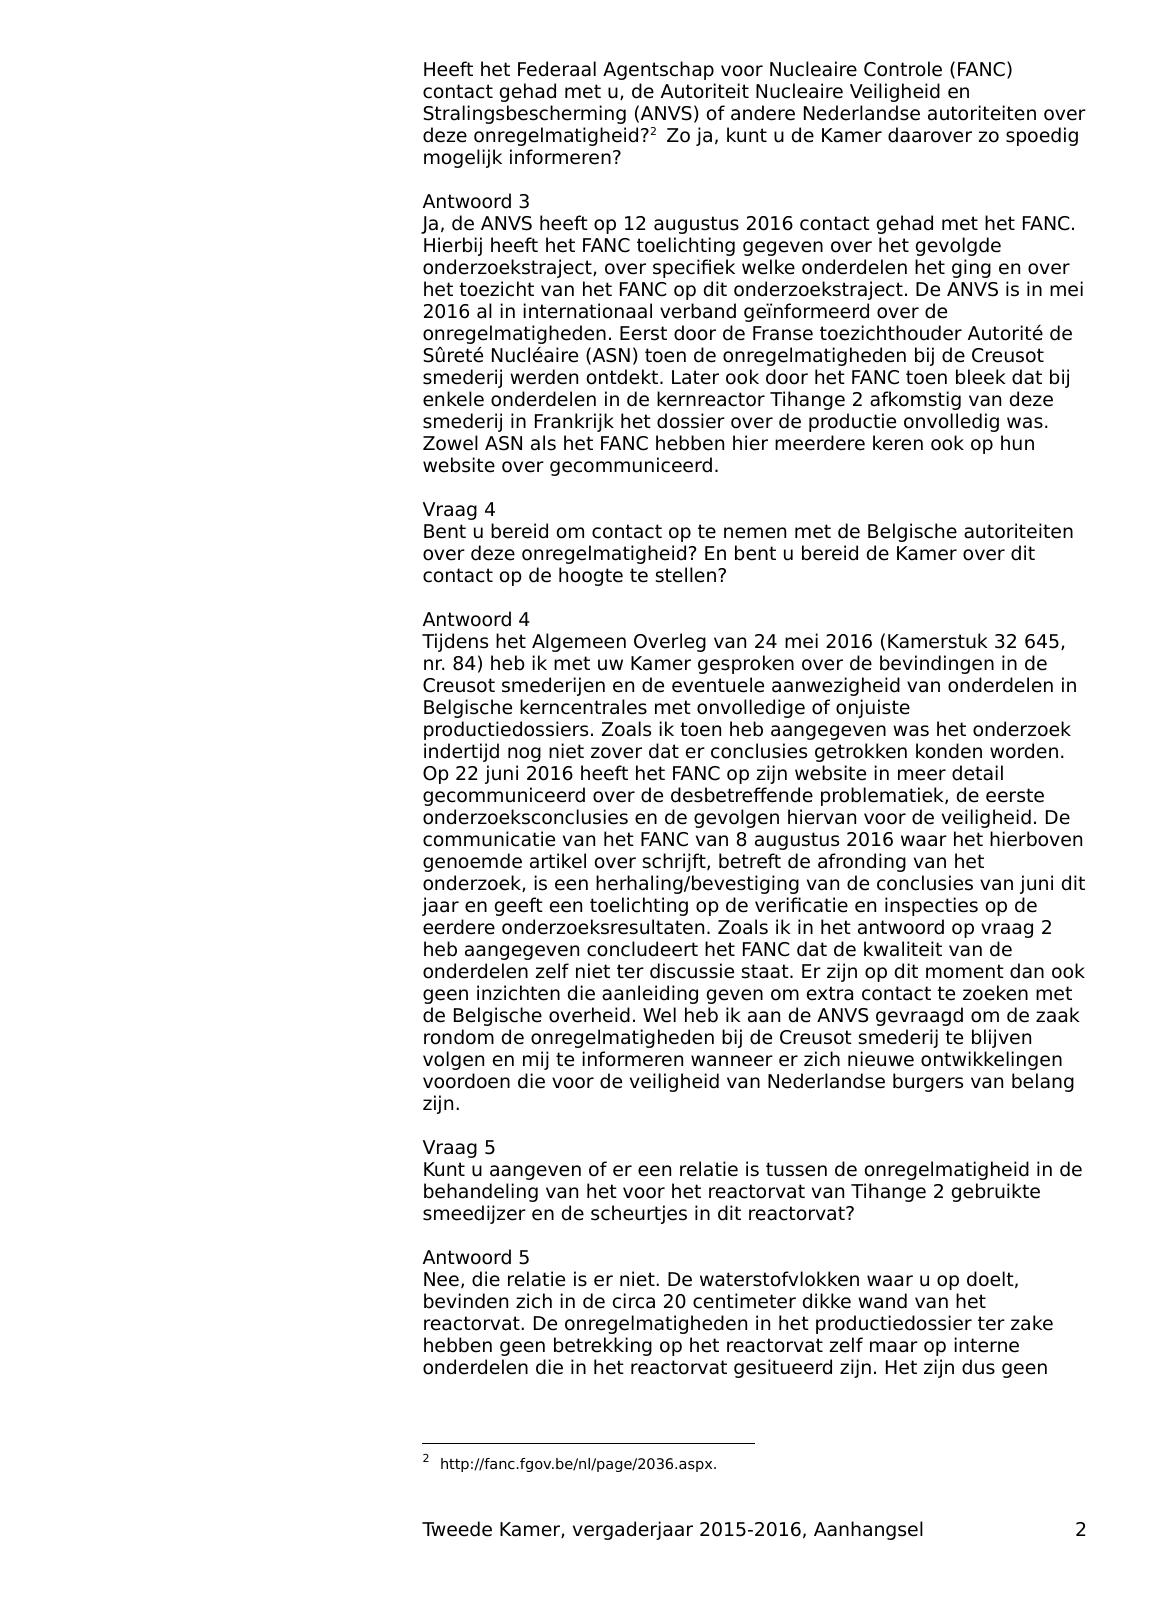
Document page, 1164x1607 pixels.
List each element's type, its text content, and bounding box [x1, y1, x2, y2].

text Antwoord 5 [422, 1247, 1087, 1269]
text Bent u bereid om contact op te nemen met de Belgische autoriteiten over deze onregelmatigheid? En bent u bereid de Kamer over dit contact op de hoogte te stellen? [422, 521, 1087, 587]
text Nee, die relatie is er niet. De waterstofvlokken waar u op doelt, bevinden zich in de circa 20 centimeter dikke wand van het reactorvat. De onregelmatigheden in het productiedossier ter zake hebben geen betrekking op het reactorvat zelf maar op interne onderdelen die in het reactorvat gesitueerd zijn. Het zijn dus geen [422, 1269, 1087, 1379]
text Tijdens het Algemeen Overleg van 24 mei 2016 (Kamerstuk 32 645, nr. 84) heb ik met uw Kamer gesproken over de bevindingen in de Creusot smederijen en de eventuele aanwezigheid van onderdelen in Belgische kerncentrales met onvolledige of onjuiste productiedossiers. Zoals ik toen heb aangegeven was het onderzoek indertijd nog niet zover dat er conclusies getrokken konden worden. Op 22 juni 2016 heeft het FANC op zijn website in meer detail gecommuniceerd over de desbetreffende problematiek, de eerste onderzoeksconclusies en de gevolgen hiervan voor de veiligheid. De communicatie van het FANC van 8 augustus 2016 waar het hierboven genoemde artikel over schrijft, betreft de afronding van het onderzoek, is een herhaling/bevestiging van de conclusies van juni dit jaar en geeft een toelichting op de verificatie en inspecties op de eerdere onderzoeksresultaten. Zoals ik in het antwoord op vraag 2 heb aangegeven concludeert het FANC dat de kwaliteit van de onderdelen zelf niet ter discussie staat. Er zijn op dit moment dan ook geen inzichten die aanleiding geven om extra contact te zoeken met de Belgische overheid. Wel heb ik aan de ANVS gevraagd om de zaak rondom de onregelmatigheden bij de Creusot smederij te blijven volgen en mij te informeren wanneer er zich nieuwe ontwikkelingen voordoen die voor de veiligheid van Nederlandse burgers van belang zijn. [422, 631, 1087, 1115]
text Vraag 5 [422, 1137, 1087, 1159]
text Heeft het Federaal Agentschap voor Nucleaire Controle (FANC) contact gehad met u, de Autoriteit Nucleaire Veiligheid en Stralingsbescherming (ANVS) of andere Nederlandse autoriteiten over deze onregelmatigheid? Zo ja, kunt u de Kamer daarover zo spoedig mogelijk informeren? [422, 59, 1087, 169]
text Antwoord 4 [422, 609, 1087, 631]
text Vraag 4 [422, 499, 1087, 521]
text http://fanc.fgov.be/nl/page/2036.aspx. [422, 1452, 1087, 1474]
text Antwoord 3 [422, 191, 1087, 213]
text Ja, de ANVS heeft op 12 augustus 2016 contact gehad met het FANC. Hierbij heeft het FANC toelichting gegeven over het gevolgde onderzoekstraject, over specifiek welke onderdelen het ging en over het toezicht van het FANC op dit onderzoekstraject. De ANVS is in mei 2016 al in internationaal verband geïnformeerd over de onregelmatigheden. Eerst door de Franse toezichthouder Autorité de Sûreté Nucléaire (ASN) toen de onregelmatigheden bij de Creusot smederij werden ontdekt. Later ook door het FANC toen bleek dat bij enkele onderdelen in de kernreactor Tihange 2 afkomstig van deze smederij in Frankrijk het dossier over de productie onvolledig was. Zowel ASN als het FANC hebben hier meerdere keren ook op hun website over gecommuniceerd. [422, 213, 1087, 477]
text Kunt u aangeven of er een relatie is tussen de onregelmatigheid in de behandeling van het voor het reactorvat van Tihange 2 gebruikte smeedijzer en de scheurtjes in dit reactorvat? [422, 1159, 1087, 1225]
